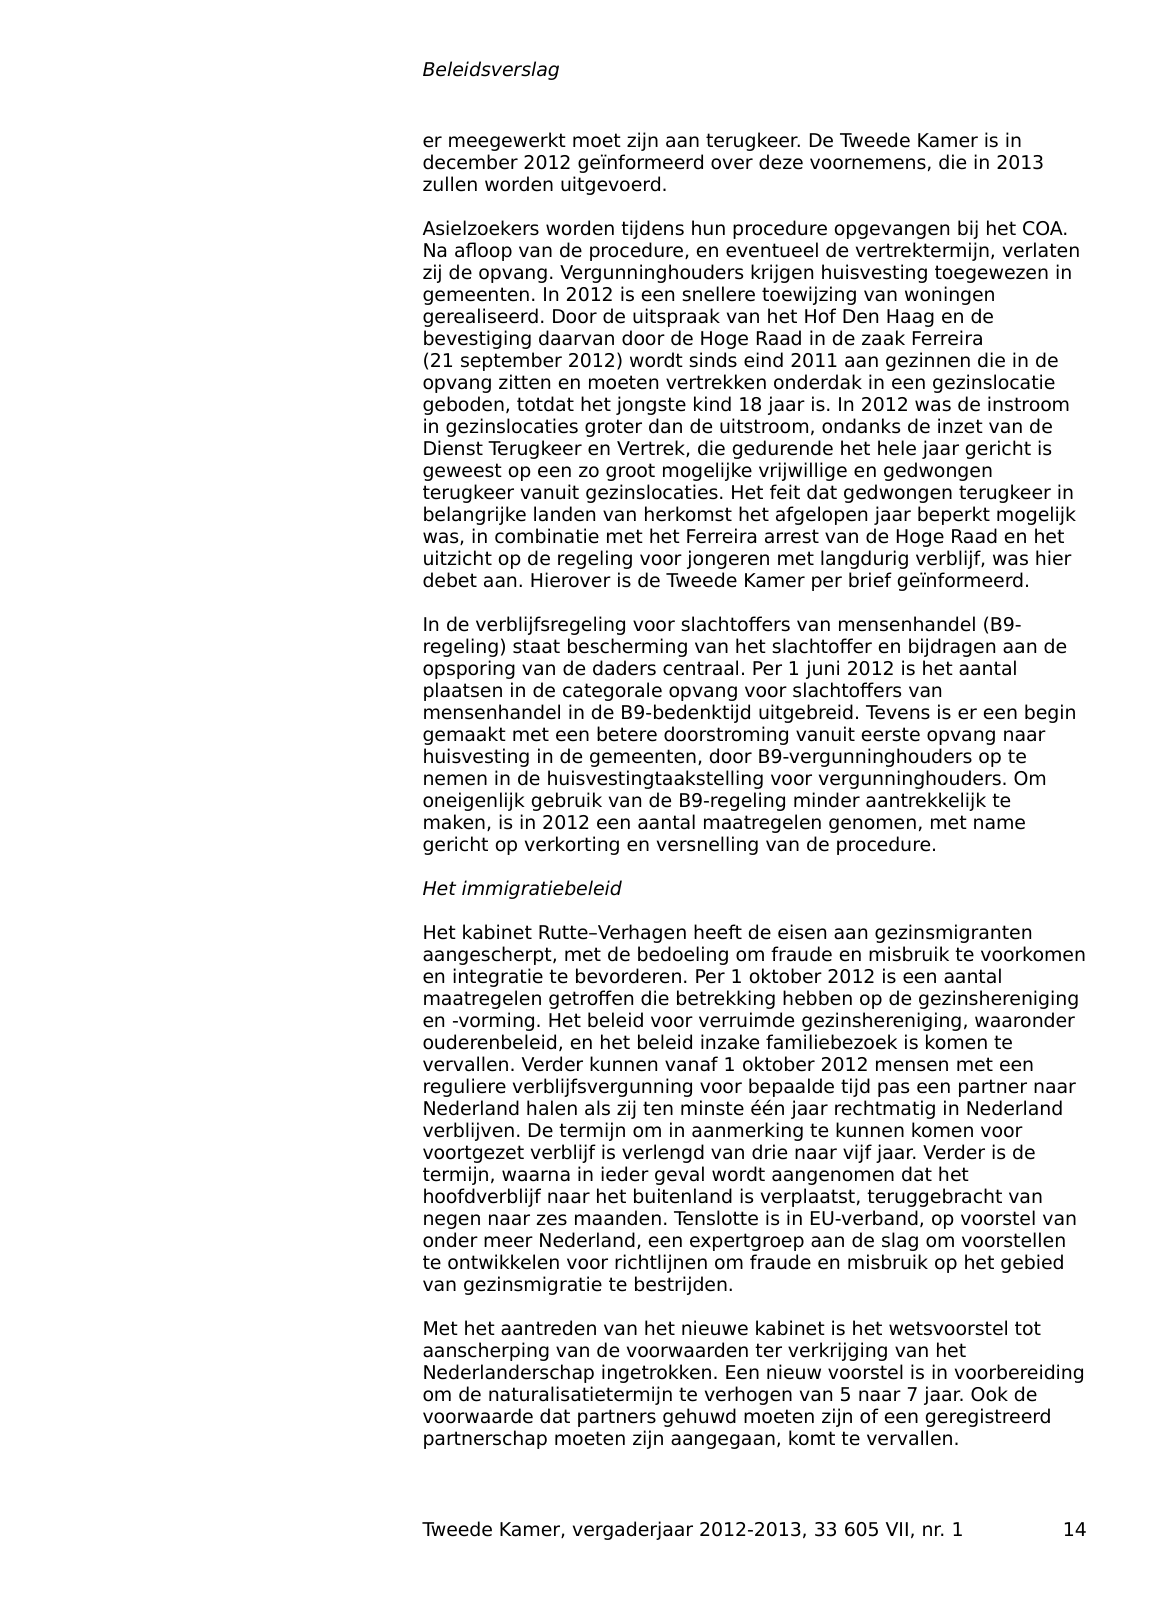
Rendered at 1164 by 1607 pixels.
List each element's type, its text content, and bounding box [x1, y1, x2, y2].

text Het kabinet Rutte–Verhagen heeft de eisen aan gezinsmigranten aangescherpt, met de bedoeling om fraude en misbruik te voorkomen en integratie te bevorderen. Per 1 oktober 2012 is een aantal maatregelen getroffen die betrekking hebben op de gezinshereniging en -vorming. Het beleid voor verruimde gezinshereniging, waaronder ouderenbeleid, en het beleid inzake familiebezoek is komen te vervallen. Verder kunnen vanaf 1 oktober 2012 mensen met een reguliere verblijfsvergunning voor bepaalde tijd pas een partner naar Nederland halen als zij ten minste één jaar rechtmatig in Nederland verblijven. De termijn om in aanmerking te kunnen komen voor voortgezet verblijf is verlengd van drie naar vijf jaar. Verder is de termijn, waarna in ieder geval wordt aangenomen dat het hoofdverblijf naar het buitenland is verplaatst, teruggebracht van negen naar zes maanden. Tenslotte is in EU-verband, op voorstel van onder meer Nederland, een expertgroep aan de slag om voorstellen te ontwikkelen voor richtlijnen om fraude en misbruik op het gebied van gezinsmigratie te bestrijden. [422, 922, 1087, 1296]
text er meegewerkt moet zijn aan terugkeer. De Tweede Kamer is in december 2012 geïnformeerd over deze voornemens, die in 2013 zullen worden uitgevoerd. [422, 130, 1087, 196]
text Met het aantreden van het nieuwe kabinet is het wetsvoorstel tot aanscherping van de voorwaarden ter verkrijging van het Nederlanderschap ingetrokken. Een nieuw voorstel is in voorbereiding om de naturalisatietermijn te verhogen van 5 naar 7 jaar. Ook de voorwaarde dat partners gehuwd moeten zijn of een geregistreerd partnerschap moeten zijn aangegaan, komt te vervallen. [422, 1318, 1087, 1450]
text In de verblijfsregeling voor slachtoffers van mensenhandel (B9-regeling) staat bescherming van het slachtoffer en bijdragen aan de opsporing van de daders centraal. Per 1 juni 2012 is het aantal plaatsen in de categorale opvang voor slachtoffers van mensenhandel in de B9-bedenktijd uitgebreid. Tevens is er een begin gemaakt met een betere doorstroming vanuit eerste opvang naar huisvesting in de gemeenten, door B9-vergunninghouders op te nemen in de huisvestingtaakstelling voor vergunninghouders. Om oneigenlijk gebruik van de B9-regeling minder aantrekkelijk te maken, is in 2012 een aantal maatregelen genomen, met name gericht op verkorting en versnelling van de procedure. [422, 614, 1087, 856]
text Asielzoekers worden tijdens hun procedure opgevangen bij het COA. Na afloop van de procedure, en eventueel de vertrektermijn, verlaten zij de opvang. Vergunninghouders krijgen huisvesting toegewezen in gemeenten. In 2012 is een snellere toewijzing van woningen gerealiseerd. Door de uitspraak van het Hof Den Haag en de bevestiging daarvan door de Hoge Raad in de zaak Ferreira (21 september 2012) wordt sinds eind 2011 aan gezinnen die in de opvang zitten en moeten vertrekken onderdak in een gezinslocatie geboden, totdat het jongste kind 18 jaar is. In 2012 was de instroom in gezinslocaties groter dan de uitstroom, ondanks de inzet van de Dienst Terugkeer en Vertrek, die gedurende het hele jaar gericht is geweest op een zo groot mogelijke vrijwillige en gedwongen terugkeer vanuit gezinslocaties. Het feit dat gedwongen terugkeer in belangrijke landen van herkomst het afgelopen jaar beperkt mogelijk was, in combinatie met het Ferreira arrest van de Hoge Raad en het uitzicht op de regeling voor jongeren met langdurig verblijf, was hier debet aan. Hierover is de Tweede Kamer per brief geïnformeerd. [422, 218, 1087, 592]
subtitle Het immigratiebeleid [422, 878, 1087, 900]
